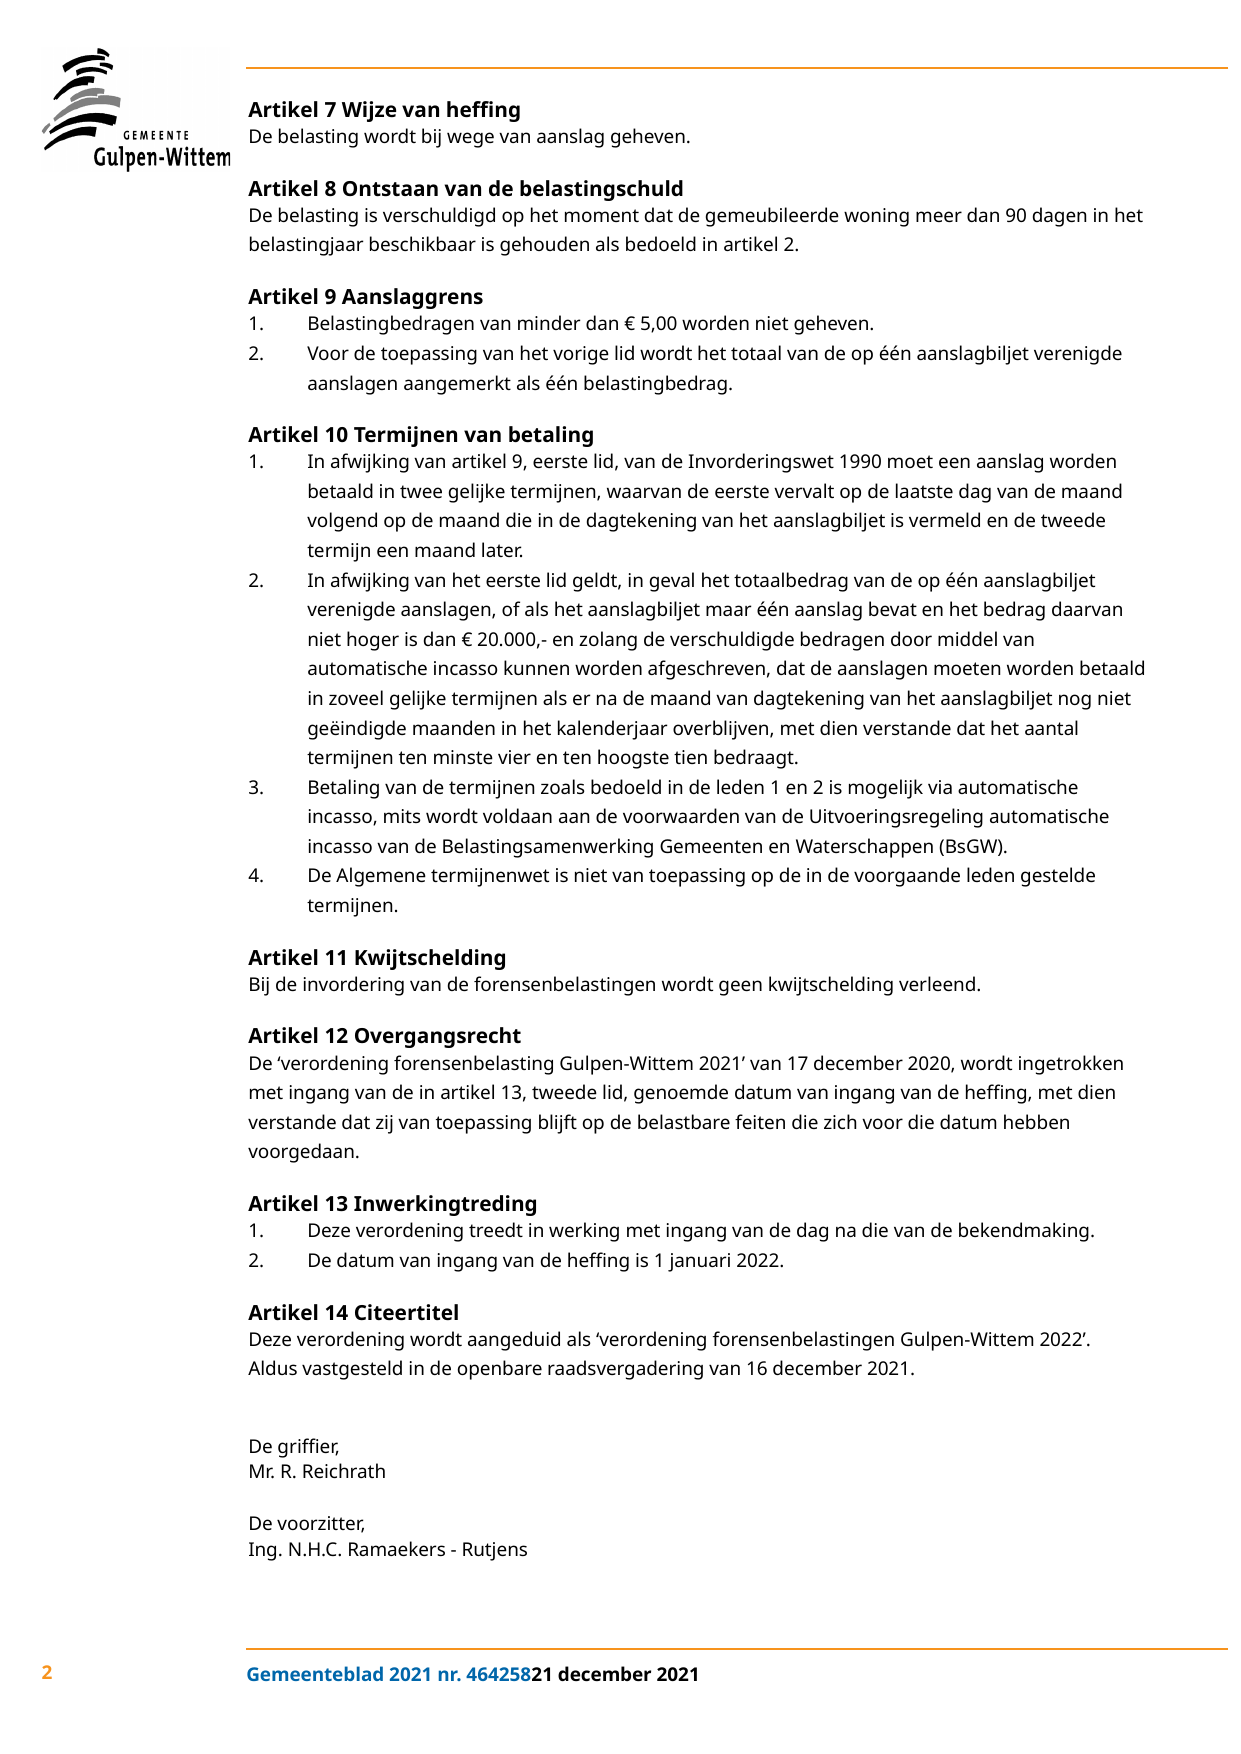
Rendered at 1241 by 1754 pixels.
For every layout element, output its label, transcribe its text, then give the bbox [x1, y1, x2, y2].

text De griffier, [248, 1433, 1152, 1458]
text Artikel 11 Kwijtschelding [248, 943, 1152, 971]
picture [41, 47, 231, 172]
text De voorzitter, [248, 1510, 1152, 1536]
text Artikel 7 Wijze van heffing [248, 95, 1152, 123]
text Artikel 13 Inwerkingtreding [248, 1189, 1152, 1218]
list In afwijking van het eerste lid geldt, in geval het totaalbedrag van de op één aanslagbiljet verenigde aanslagen, of als het aanslagbiljet maar één aanslag bevat en het bedrag daarvan niet hoger is dan € 20.000,- en zolang de verschuldigde bedragen door middel van automatische incasso kunnen worden afgeschreven, dat de aanslagen moeten worden betaald in zoveel gelijke termijnen als er na de maand van dagtekening van het aanslagbiljet nog niet geëindigde maanden in het kalenderjaar overblijven, met dien verstande dat het aantal termijnen ten minste vier en ten hoogste tien bedraagt. [248, 567, 1152, 770]
text De belasting is verschuldigd op het moment dat de gemeubileerde woning meer dan 90 dagen in het belastingjaar beschikbaar is gehouden als bedoeld in artikel 2. [248, 202, 1152, 257]
text Bij de invordering van de forensenbelastingen wordt geen kwijtschelding verleend. [248, 971, 1152, 997]
text De belasting wordt bij wege van aanslag geheven. [248, 123, 1152, 149]
text Deze verordening wordt aangeduid als ‘verordening forensenbelastingen Gulpen-Wittem 2022’. [248, 1326, 1152, 1352]
text Artikel 12 Overgangsrecht [248, 1022, 1152, 1050]
list De Algemene termijnenwet is niet van toepassing op de in de voorgaande leden gestelde termijnen. [248, 863, 1152, 918]
text De ‘verordening forensenbelasting Gulpen-Wittem 2021’ van 17 december 2020, wordt ingetrokken met ingang van de in artikel 13, tweede lid, genoemde datum van ingang van de heffing, met dien verstande dat zij van toepassing blijft op de belastbare feiten die zich voor die datum hebben voorgedaan. [248, 1050, 1152, 1164]
text Ing. N.H.C. Ramaekers - Rutjens [248, 1536, 1152, 1561]
list De datum van ingang van de heffing is 1 januari 2022. [248, 1247, 1152, 1273]
text Artikel 9 Aanslaggrens [248, 282, 1152, 311]
text Artikel 10 Termijnen van betaling [248, 420, 1152, 448]
list Voor de toepassing van het vorige lid wordt het totaal van de op één aanslagbiljet verenigde aanslagen aangemerkt als één belastingbedrag. [248, 340, 1152, 395]
text Aldus vastgesteld in de openbare raadsvergadering van 16 december 2021. [248, 1356, 1152, 1381]
text Artikel 8 Ontstaan van de belastingschuld [248, 174, 1152, 202]
text Mr. R. Reichrath [248, 1458, 1152, 1484]
list Betaling van de termijnen zoals bedoeld in de leden 1 en 2 is mogelijk via automatische incasso, mits wordt voldaan aan de voorwaarden van de Uitvoeringsregeling automatische incasso van de Belastingsamenwerking Gemeenten en Waterschappen (BsGW). [248, 774, 1152, 859]
text Artikel 14 Citeertitel [248, 1298, 1152, 1326]
list In afwijking van artikel 9, eerste lid, van de Invorderingswet 1990 moet een aanslag worden betaald in twee gelijke termijnen, waarvan de eerste vervalt op de laatste dag van de maand volgend op de maand die in de dagtekening van het aanslagbiljet is vermeld en de tweede termijn een maand later. [248, 448, 1152, 563]
list Belastingbedragen van minder dan € 5,00 worden niet geheven. [248, 311, 1152, 336]
list Deze verordening treedt in werking met ingang van de dag na die van de bekendmaking. [248, 1218, 1152, 1243]
